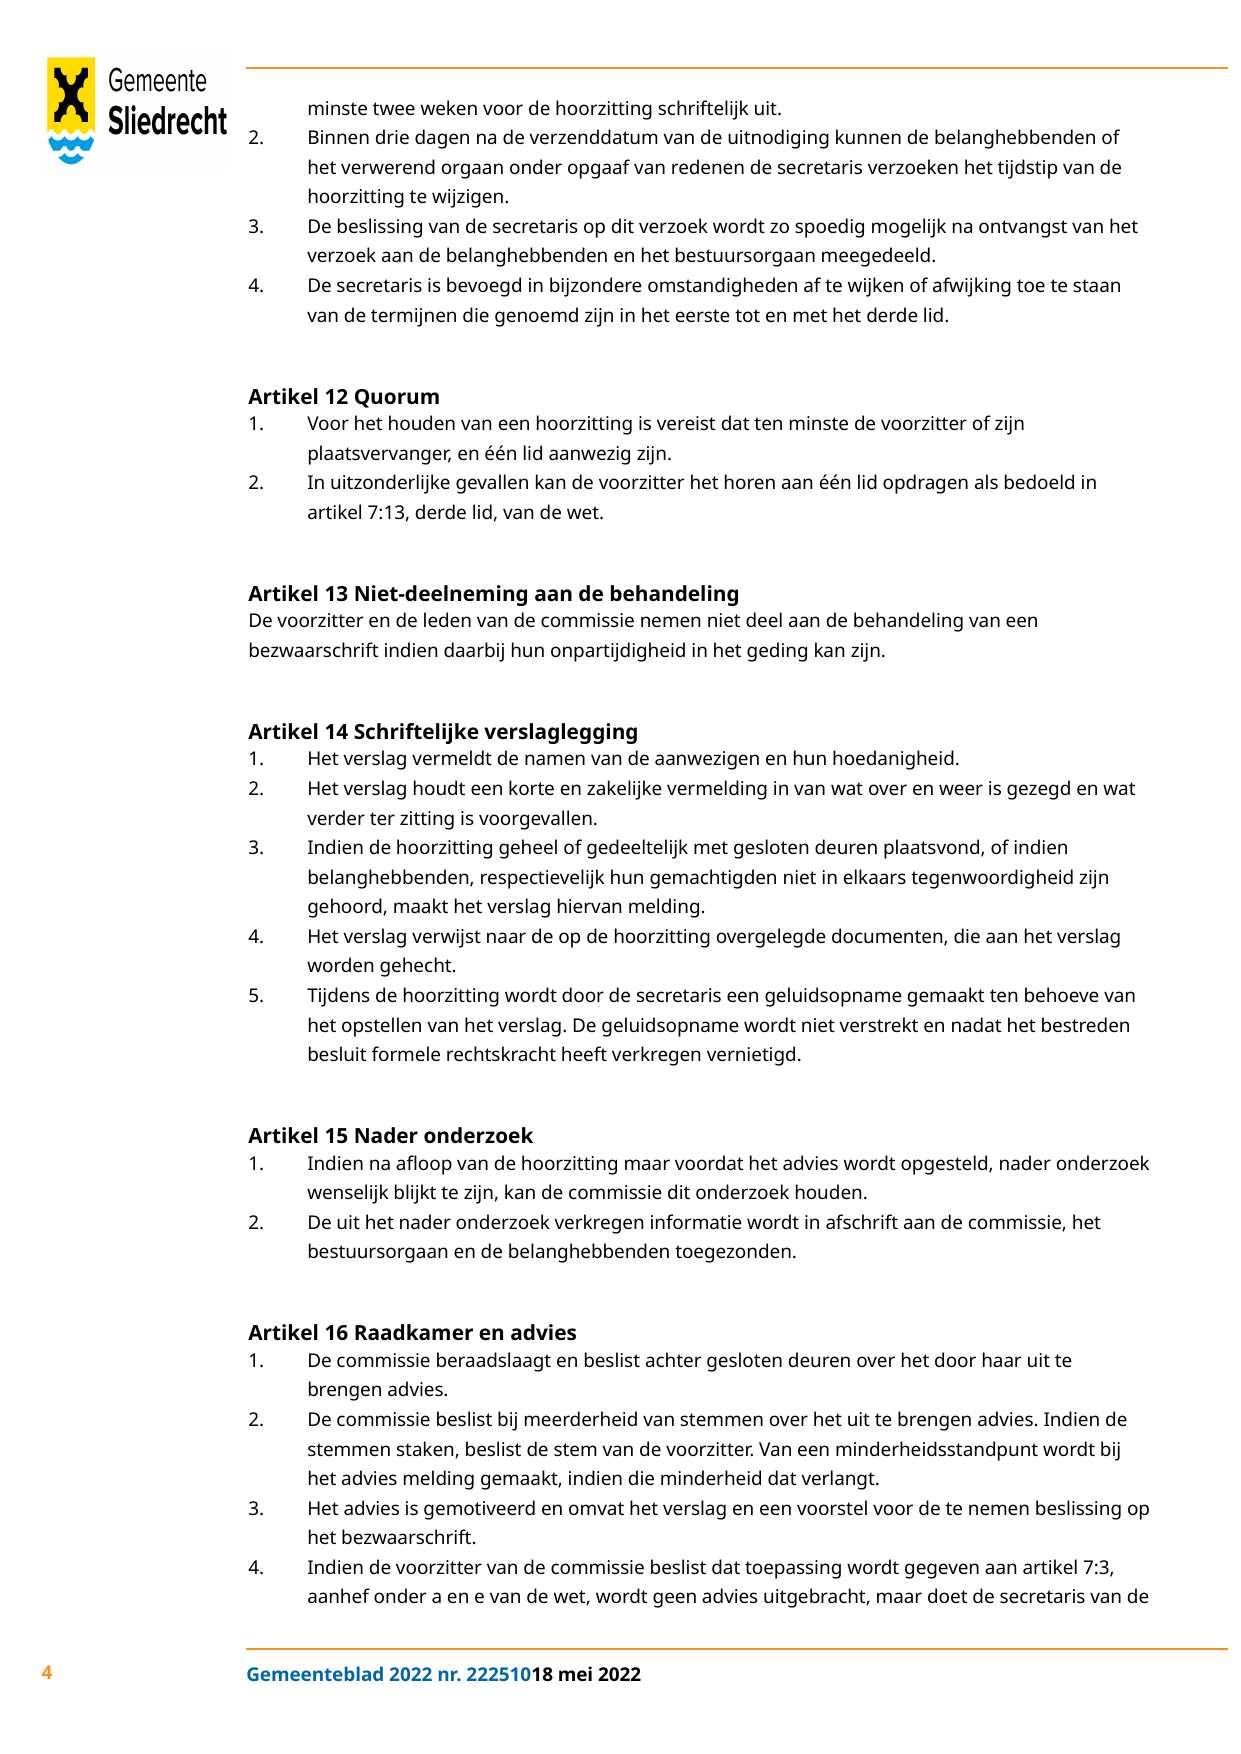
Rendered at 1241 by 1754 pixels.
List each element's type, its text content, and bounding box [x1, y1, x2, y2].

list De commissie beslist bij meerderheid van stemmen over het uit te brengen advies. Indien de stemmen staken, beslist de stem van de voorzitter. Van een minderheidsstandpunt wordt bij het advies melding gemaakt, indien die minderheid dat verlangt. [248, 1406, 1152, 1491]
list Tijdens de hoorzitting wordt door de secretaris een geluidsopname gemaakt ten behoeve van het opstellen van het verslag. De geluidsopname wordt niet verstrekt en nadat het bestreden besluit formele rechtskracht heeft verkregen vernietigd. [248, 982, 1152, 1067]
list De beslissing van de secretaris op dit verzoek wordt zo spoedig mogelijk na ontvangst van het verzoek aan de belanghebbenden en het bestuursorgaan meegedeeld. [248, 213, 1152, 268]
text Artikel 16 Raadkamer en advies [248, 1318, 1152, 1347]
text Artikel 14 Schriftelijke verslaglegging [248, 717, 1152, 746]
picture [41, 47, 231, 172]
list minste twee weken voor de hoorzitting schriftelijk uit. [248, 95, 1152, 121]
list De uit het nader onderzoek verkregen informatie wordt in afschrift aan de commissie, het bestuursorgaan en de belanghebbenden toegezonden. [248, 1209, 1152, 1264]
text Artikel 13 Niet-deelneming aan de behandeling [248, 579, 1152, 607]
list De secretaris is bevoegd in bijzondere omstandigheden af te wijken of afwijking toe te staan van de termijnen die genoemd zijn in het eerste tot en met het derde lid. [248, 272, 1152, 328]
text De voorzitter en de leden van de commissie nemen niet deel aan de behandeling van een bezwaarschrift indien daarbij hun onpartijdigheid in het geding kan zijn. [248, 607, 1152, 663]
list Voor het houden van een hoorzitting is vereist dat ten minste de voorzitter of zijn plaatsvervanger, en één lid aanwezig zijn. [248, 410, 1152, 466]
list Binnen drie dagen na de verzenddatum van de uitnodiging kunnen de belanghebbenden of het verwerend orgaan onder opgaaf van redenen de secretaris verzoeken het tijdstip van de hoorzitting te wijzigen. [248, 124, 1152, 209]
list Indien de voorzitter van de commissie beslist dat toepassing wordt gegeven aan artikel 7:3, aanhef onder a en e van de wet, wordt geen advies uitgebracht, maar doet de secretaris van de [248, 1554, 1152, 1609]
list Het verslag verwijst naar de op de hoorzitting overgelegde documenten, die aan het verslag worden gehecht. [248, 923, 1152, 978]
list In uitzonderlijke gevallen kan de voorzitter het horen aan één lid opdragen als bedoeld in artikel 7:13, derde lid, van de wet. [248, 469, 1152, 525]
list Het verslag vermeldt de namen van de aanwezigen en hun hoedanigheid. [248, 746, 1152, 771]
text Artikel 12 Quorum [248, 382, 1152, 410]
list De commissie beraadslaagt en beslist achter gesloten deuren over het door haar uit te brengen advies. [248, 1347, 1152, 1402]
list Het verslag houdt een korte en zakelijke vermelding in van wat over en weer is gezegd en wat verder ter zitting is voorgevallen. [248, 775, 1152, 830]
list Indien na afloop van de hoorzitting maar voordat het advies wordt opgesteld, nader onderzoek wenselijk blijkt te zijn, kan de commissie dit onderzoek houden. [248, 1150, 1152, 1205]
text Artikel 15 Nader onderzoek [248, 1121, 1152, 1150]
list Het advies is gemotiveerd en omvat het verslag en een voorstel voor de te nemen beslissing op het bezwaarschrift. [248, 1495, 1152, 1550]
list Indien de hoorzitting geheel of gedeeltelijk met gesloten deuren plaatsvond, of indien belanghebbenden, respectievelijk hun gemachtigden niet in elkaars tegenwoordigheid zijn gehoord, maakt het verslag hiervan melding. [248, 834, 1152, 919]
